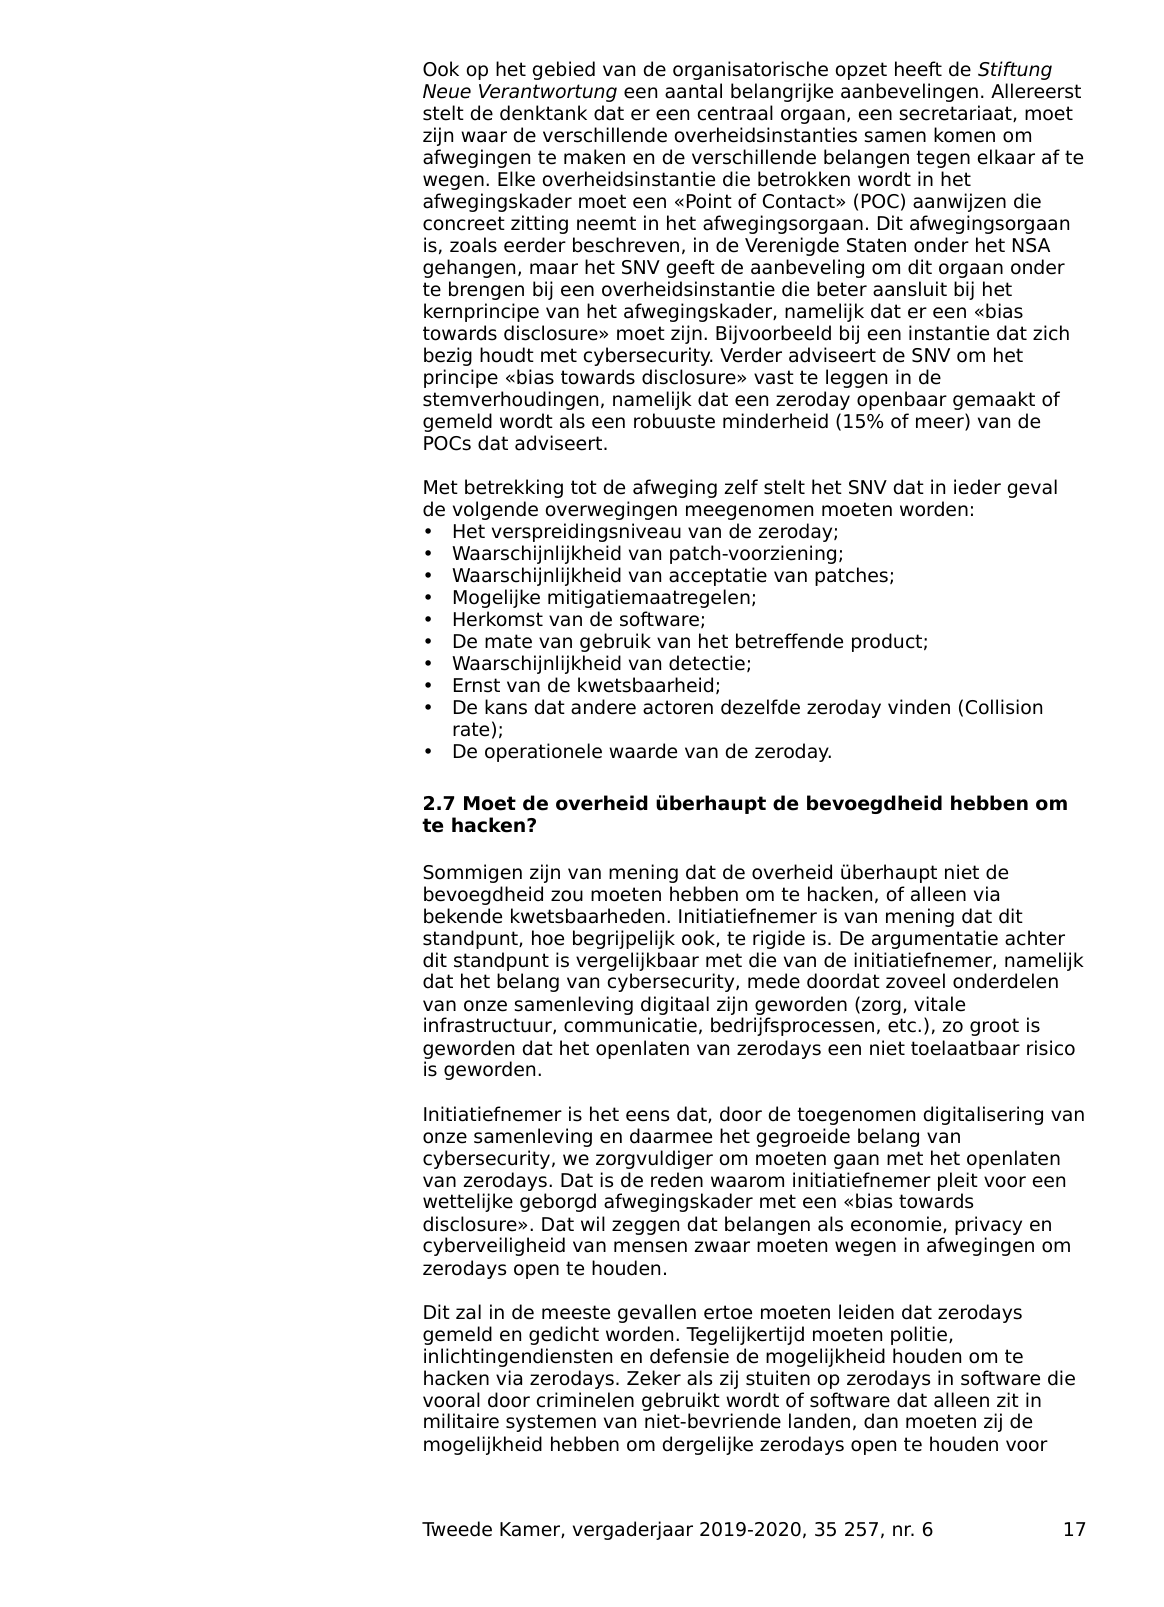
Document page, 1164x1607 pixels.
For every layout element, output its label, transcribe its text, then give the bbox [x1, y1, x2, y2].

text Sommigen zijn van mening dat de overheid überhaupt niet de bevoegdheid zou moeten hebben om te hacken, of alleen via bekende kwetsbaarheden. Initiatiefnemer is van mening dat dit standpunt, hoe begrijpelijk ook, te rigide is. De argumentatie achter dit standpunt is vergelijkbaar met die van de initiatiefnemer, namelijk dat het belang van cybersecurity, mede doordat zoveel onderdelen van onze samenleving digitaal zijn geworden (zorg, vitale infrastructuur, communicatie, bedrijfsprocessen, etc.), zo groot is geworden dat het openlaten van zerodays een niet toelaatbaar risico is geworden. [422, 862, 1087, 1081]
text • De mate van gebruik van het betreffende product; [422, 631, 1087, 653]
text Dit zal in de meeste gevallen ertoe moeten leiden dat zerodays gemeld en gedicht worden. Tegelijkertijd moeten politie, inlichtingendiensten en defensie de mogelijkheid houden om te hacken via zerodays. Zeker als zij stuiten op zerodays in software die vooral door criminelen gebruikt wordt of software dat alleen zit in militaire systemen van niet-bevriende landen, dan moeten zij de mogelijkheid hebben om dergelijke zerodays open te houden voor [422, 1302, 1087, 1455]
text • De kans dat andere actoren dezelfde zeroday vinden (Collision rate); [422, 697, 1087, 741]
subtitle 2.7 Moet de overheid überhaupt de bevoegdheid hebben om te hacken? [422, 793, 1087, 837]
text • Waarschijnlijkheid van acceptatie van patches; [422, 565, 1087, 587]
text • De operationele waarde van de zeroday. [422, 741, 1087, 763]
text • Ernst van de kwetsbaarheid; [422, 675, 1087, 697]
text • Waarschijnlijkheid van detectie; [422, 653, 1087, 675]
text • Mogelijke mitigatiemaatregelen; [422, 587, 1087, 609]
text • Het verspreidingsniveau van de zeroday; [422, 521, 1087, 543]
text Initiatiefnemer is het eens dat, door de toegenomen digitalisering van onze samenleving en daarmee het gegroeide belang van cybersecurity, we zorgvuldiger om moeten gaan met het openlaten van zerodays. Dat is de reden waarom initiatiefnemer pleit voor een wettelijke geborgd afwegingskader met een «bias towards disclosure». Dat wil zeggen dat belangen als economie, privacy en cyberveiligheid van mensen zwaar moeten wegen in afwegingen om zerodays open te houden. [422, 1103, 1087, 1279]
text Ook op het gebied van de organisatorische opzet heeft de Stiftung Neue Verantwortung een aantal belangrijke aanbevelingen. Allereerst stelt de denktank dat er een centraal orgaan, een secretariaat, moet zijn waar de verschillende overheidsinstanties samen komen om afwegingen te maken en de verschillende belangen tegen elkaar af te wegen. Elke overheidsinstantie die betrokken wordt in het afwegingskader moet een «Point of Contact» (POC) aanwijzen die concreet zitting neemt in het afwegingsorgaan. Dit afwegingsorgaan is, zoals eerder beschreven, in de Verenigde Staten onder het NSA gehangen, maar het SNV geeft de aanbeveling om dit orgaan onder te brengen bij een overheidsinstantie die beter aansluit bij het kernprincipe van het afwegingskader, namelijk dat er een «bias towards disclosure» moet zijn. Bijvoorbeeld bij een instantie dat zich bezig houdt met cybersecurity. Verder adviseert de SNV om het principe «bias towards disclosure» vast te leggen in de stemverhoudingen, namelijk dat een zeroday openbaar gemaakt of gemeld wordt als een robuuste minderheid (15% of meer) van de POCs dat adviseert. [422, 59, 1087, 455]
text • Herkomst van de software; [422, 609, 1087, 631]
text Met betrekking tot de afweging zelf stelt het SNV dat in ieder geval de volgende overwegingen meegenomen moeten worden: [422, 477, 1087, 521]
text • Waarschijnlijkheid van patch-voorziening; [422, 543, 1087, 565]
